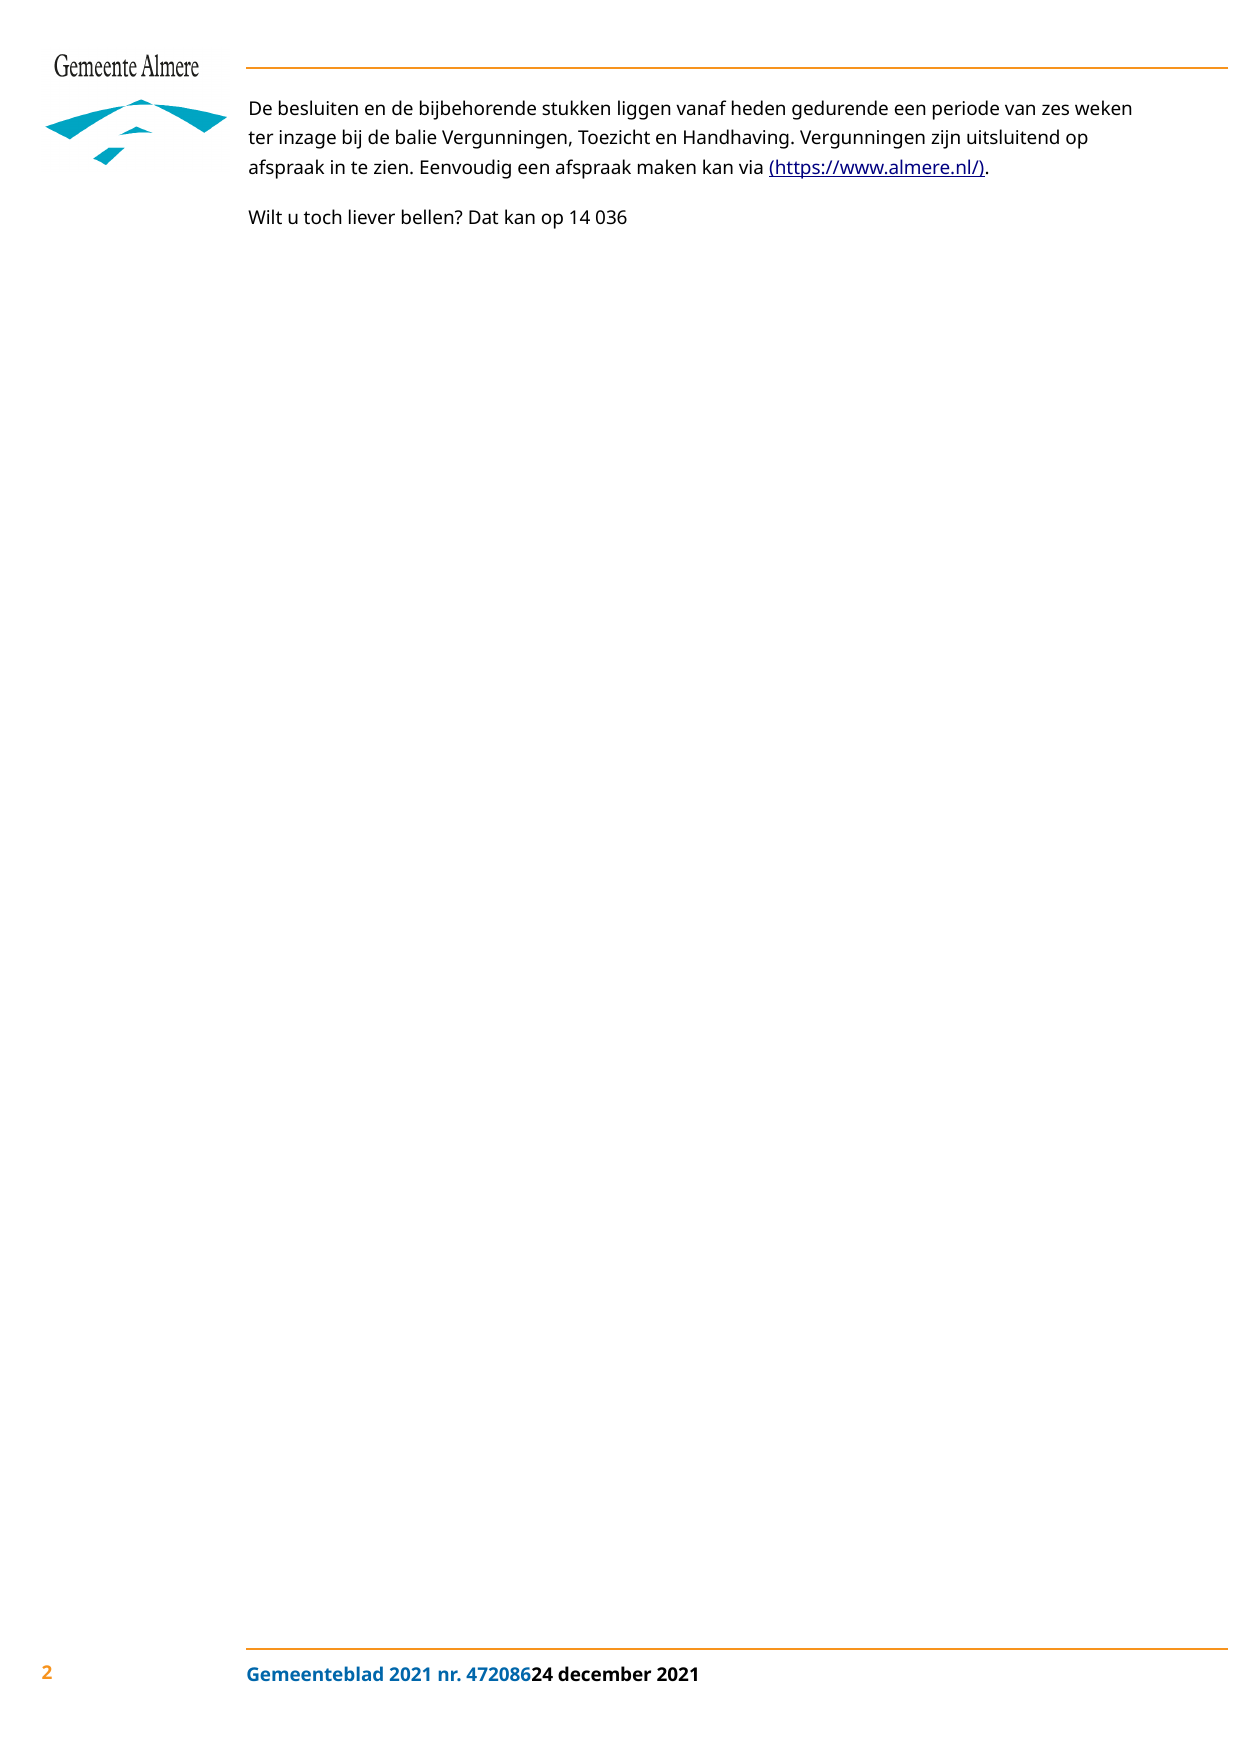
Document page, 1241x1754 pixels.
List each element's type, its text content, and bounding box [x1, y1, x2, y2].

text De besluiten en de bijbehorende stukken liggen vanaf heden gedurende een periode van zes weken ter inzage bij de balie Vergunningen, Toezicht en Handhaving. Vergunningen zijn uitsluitend op afspraak in te zien. Eenvoudig een afspraak maken kan via (https://www.almere.nl/). [248, 95, 1152, 180]
text Wilt u toch liever bellen? Dat kan op 14 036 [248, 204, 1152, 230]
picture [41, 47, 231, 172]
